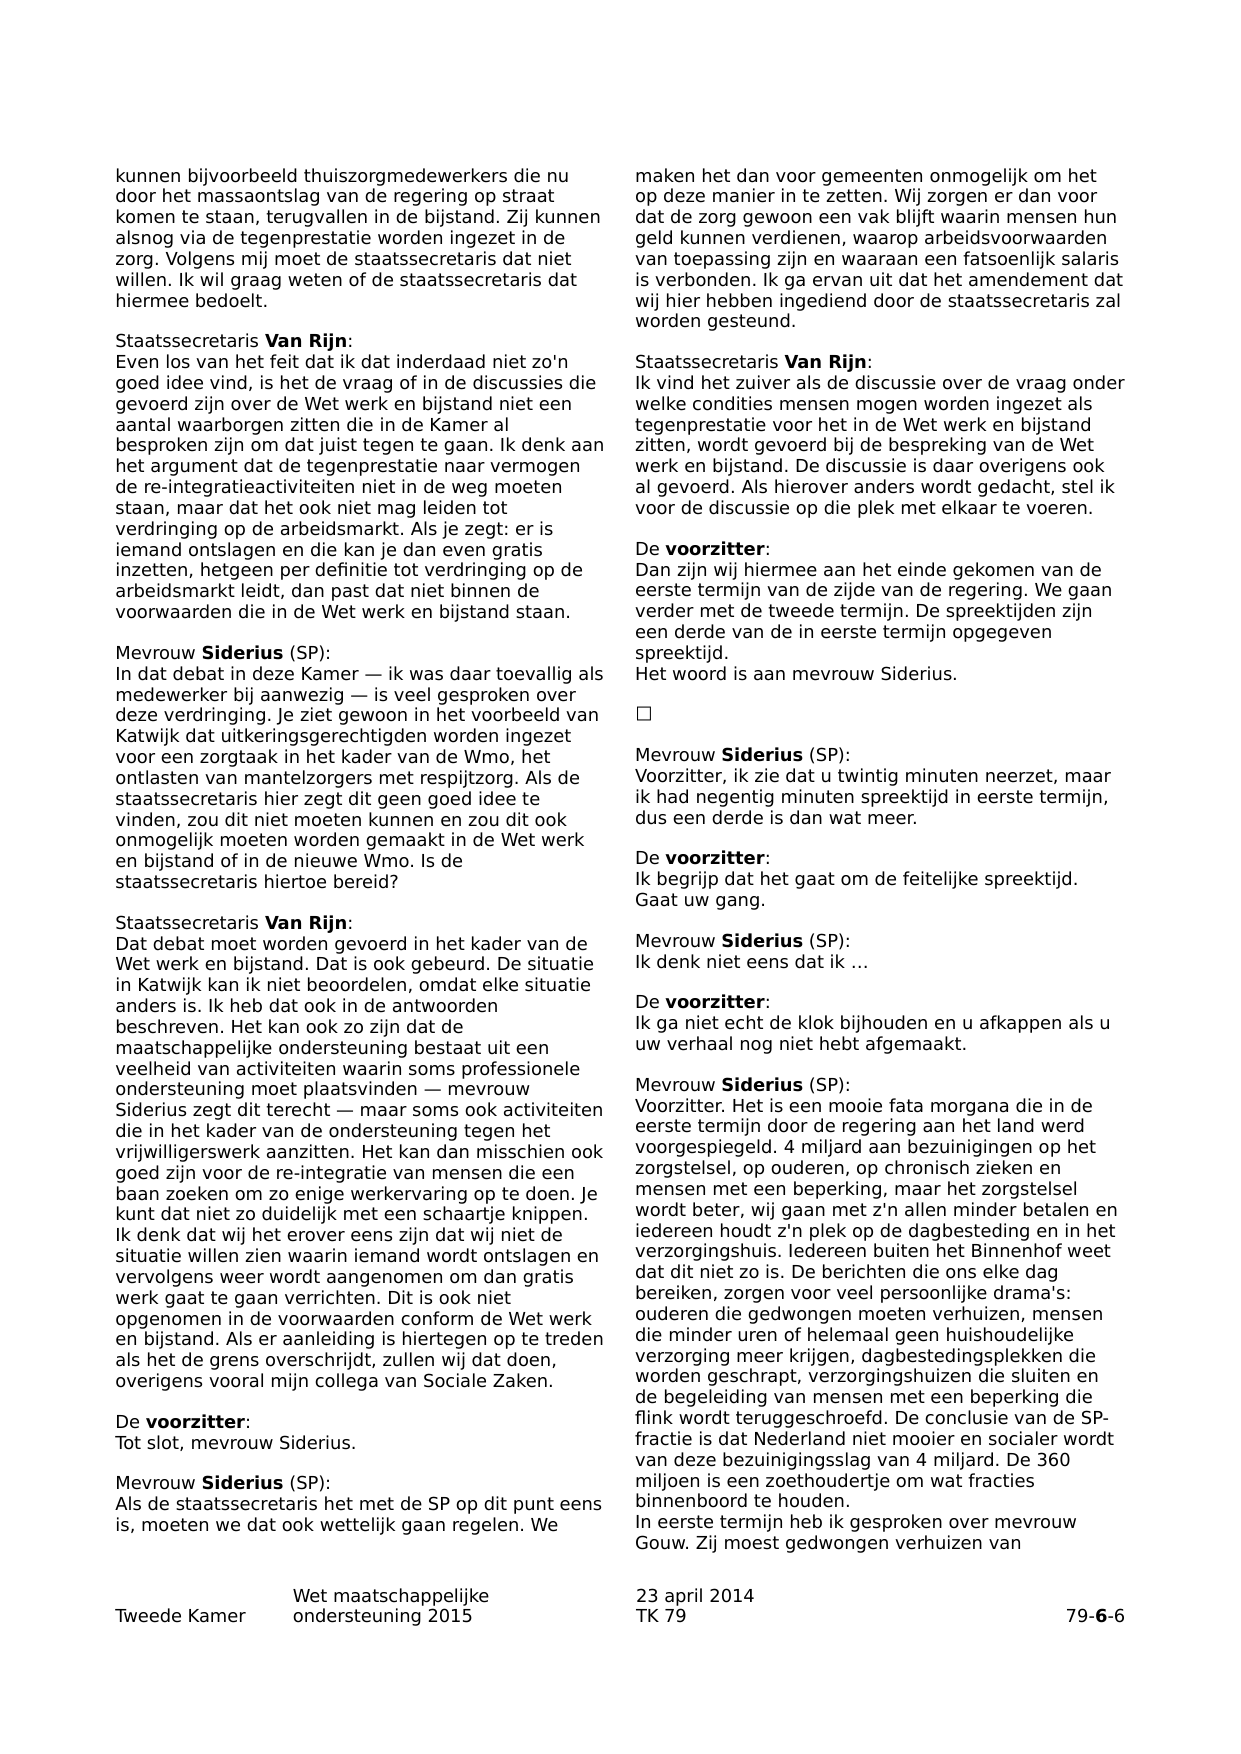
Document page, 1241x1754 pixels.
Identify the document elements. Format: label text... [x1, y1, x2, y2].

text Staatssecretaris Van Rijn: [115, 331, 605, 352]
text Staatssecretaris Van Rijn: [635, 352, 1125, 373]
text maken het dan voor gemeenten onmogelijk om het op deze manier in te zetten. Wij zorgen er dan voor dat de zorg gewoon een vak blijft waarin mensen hun geld kunnen verdienen, waarop arbeidsvoorwaarden van toepassing zijn en waaraan een fatsoenlijk salaris is verbonden. Ik ga ervan uit dat het amendement dat wij hier hebben ingediend door de staatssecretaris zal worden gesteund. [635, 165, 1125, 332]
text In dat debat in deze Kamer — ik was daar toevallig als medewerker bij aanwezig — is veel gesproken over deze verdringing. Je ziet gewoon in het voorbeeld van Katwijk dat uitkeringsgerechtigden worden ingezet voor een zorgtaak in het kader van de Wmo, het ontlasten van mantelzorgers met respijtzorg. Als de staatssecretaris hier zegt dit geen goed idee te vinden, zou dit niet moeten kunnen en zou dit ook onmogelijk moeten worden gemaakt in de Wet werk en bijstand of in de nieuwe Wmo. Is de staatssecretaris hiertoe bereid? [115, 663, 605, 893]
text Mevrouw Siderius (SP): [635, 931, 1125, 951]
text Mevrouw Siderius (SP): [635, 1074, 1125, 1095]
text Even los van het feit dat ik dat inderdaad niet zo'n goed idee vind, is het de vraag of in de discussies die gevoerd zijn over de Wet werk en bijstand niet een aantal waarborgen zitten die in de Kamer al besproken zijn om dat juist tegen te gaan. Ik denk aan het argument dat de tegenprestatie naar vermogen de re-integratieactiviteiten niet in de weg moeten staan, maar dat het ook niet mag leiden tot verdringing op de arbeidsmarkt. Als je zegt: er is iemand ontslagen en die kan je dan even gratis inzetten, hetgeen per definitie tot verdringing op de arbeidsmarkt leidt, dan past dat niet binnen de voorwaarden die in de Wet werk en bijstand staan. [115, 352, 605, 623]
text Mevrouw Siderius (SP): [635, 745, 1125, 766]
text Mevrouw Siderius (SP): [115, 643, 605, 663]
text Staatssecretaris Van Rijn: [115, 913, 605, 933]
text Ik ga niet echt de klok bijhouden en u afkappen als u uw verhaal nog niet hebt afgemaakt. [635, 1013, 1125, 1054]
text Dan zijn wij hiermee aan het einde gekomen van de eerste termijn van de zijde van de regering. We gaan verder met de tweede termijn. De spreektijden zijn een derde van de in eerste termijn opgegeven spreektijd. [635, 559, 1125, 663]
text De voorzitter: [635, 992, 1125, 1013]
text Dat debat moet worden gevoerd in het kader van de Wet werk en bijstand. Dat is ook gebeurd. De situatie in Katwijk kan ik niet beoordelen, omdat elke situatie anders is. Ik heb dat ook in de antwoorden beschreven. Het kan ook zo zijn dat de maatschappelijke ondersteuning bestaat uit een veelheid van activiteiten waarin soms professionele ondersteuning moet plaatsvinden — mevrouw Siderius zegt dit terecht — maar soms ook activiteiten die in het kader van de ondersteuning tegen het vrijwilligerswerk aanzitten. Het kan dan misschien ook goed zijn voor de re-integratie van mensen die een baan zoeken om zo enige werkervaring op te doen. Je kunt dat niet zo duidelijk met een schaartje knippen. Ik denk dat wij het erover eens zijn dat wij niet de situatie willen zien waarin iemand wordt ontslagen en vervolgens weer wordt aangenomen om dan gratis werk gaat te gaan verrichten. Dit is ook niet opgenomen in de voorwaarden conform de Wet werk en bijstand. Als er aanleiding is hiertegen op te treden als het de grens overschrijdt, zullen wij dat doen, overigens vooral mijn collega van Sociale Zaken. [115, 933, 605, 1392]
text Voorzitter. Het is een mooie fata morgana die in de eerste termijn door de regering aan het land werd voorgespiegeld. 4 miljard aan bezuinigingen op het zorgstelsel, op ouderen, op chronisch zieken en mensen met een beperking, maar het zorgstelsel wordt beter, wij gaan met z'n allen minder betalen en iedereen houdt z'n plek op de dagbesteding en in het verzorgingshuis. Iedereen buiten het Binnenhof weet dat dit niet zo is. De berichten die ons elke dag bereiken, zorgen voor veel persoonlijke drama's: ouderen die gedwongen moeten verhuizen, mensen die minder uren of helemaal geen huishoudelijke verzorging meer krijgen, dagbestedingsplekken die worden geschrapt, verzorgingshuizen die sluiten en de begeleiding van mensen met een beperking die flink wordt teruggeschroefd. De conclusie van de SP-fractie is dat Nederland niet mooier en socialer wordt van deze bezuinigingsslag van 4 miljard. De 360 miljoen is een zoethoudertje om wat fracties binnenboord te houden. [635, 1095, 1125, 1512]
text De voorzitter: [635, 538, 1125, 559]
text Het woord is aan mevrouw Siderius. [635, 663, 1125, 684]
text In eerste termijn heb ik gesproken over mevrouw Gouw. Zij moest gedwongen verhuizen van [635, 1512, 1125, 1554]
text Tot slot, mevrouw Siderius. [115, 1432, 605, 1453]
text kunnen bijvoorbeeld thuiszorgmedewerkers die nu door het massaontslag van de regering op straat komen te staan, terugvallen in de bijstand. Zij kunnen alsnog via de tegenprestatie worden ingezet in de zorg. Volgens mij moet de staatssecretaris dat niet willen. Ik wil graag weten of de staatssecretaris dat hiermee bedoelt. [115, 165, 605, 311]
text De voorzitter: [635, 848, 1125, 869]
text Ik vind het zuiver als de discussie over de vraag onder welke condities mensen mogen worden ingezet als tegenprestatie voor het in de Wet werk en bijstand zitten, wordt gevoerd bij de bespreking van de Wet werk en bijstand. De discussie is daar overigens ook al gevoerd. Als hierover anders wordt gedacht, stel ik voor de discussie op die plek met elkaar te voeren. [635, 373, 1125, 518]
text Ik begrijp dat het gaat om de feitelijke spreektijd. Gaat uw gang. [635, 869, 1125, 911]
text ⬜ [635, 704, 1125, 725]
text Voorzitter, ik zie dat u twintig minuten neerzet, maar ik had negentig minuten spreektijd in eerste termijn, dus een derde is dan wat meer. [635, 766, 1125, 828]
text Ik denk niet eens dat ik … [635, 951, 1125, 972]
text Mevrouw Siderius (SP): [115, 1473, 605, 1494]
text De voorzitter: [115, 1412, 605, 1432]
text Als de staatssecretaris het met de SP op dit punt eens is, moeten we dat ook wettelijk gaan regelen. We [115, 1494, 605, 1536]
